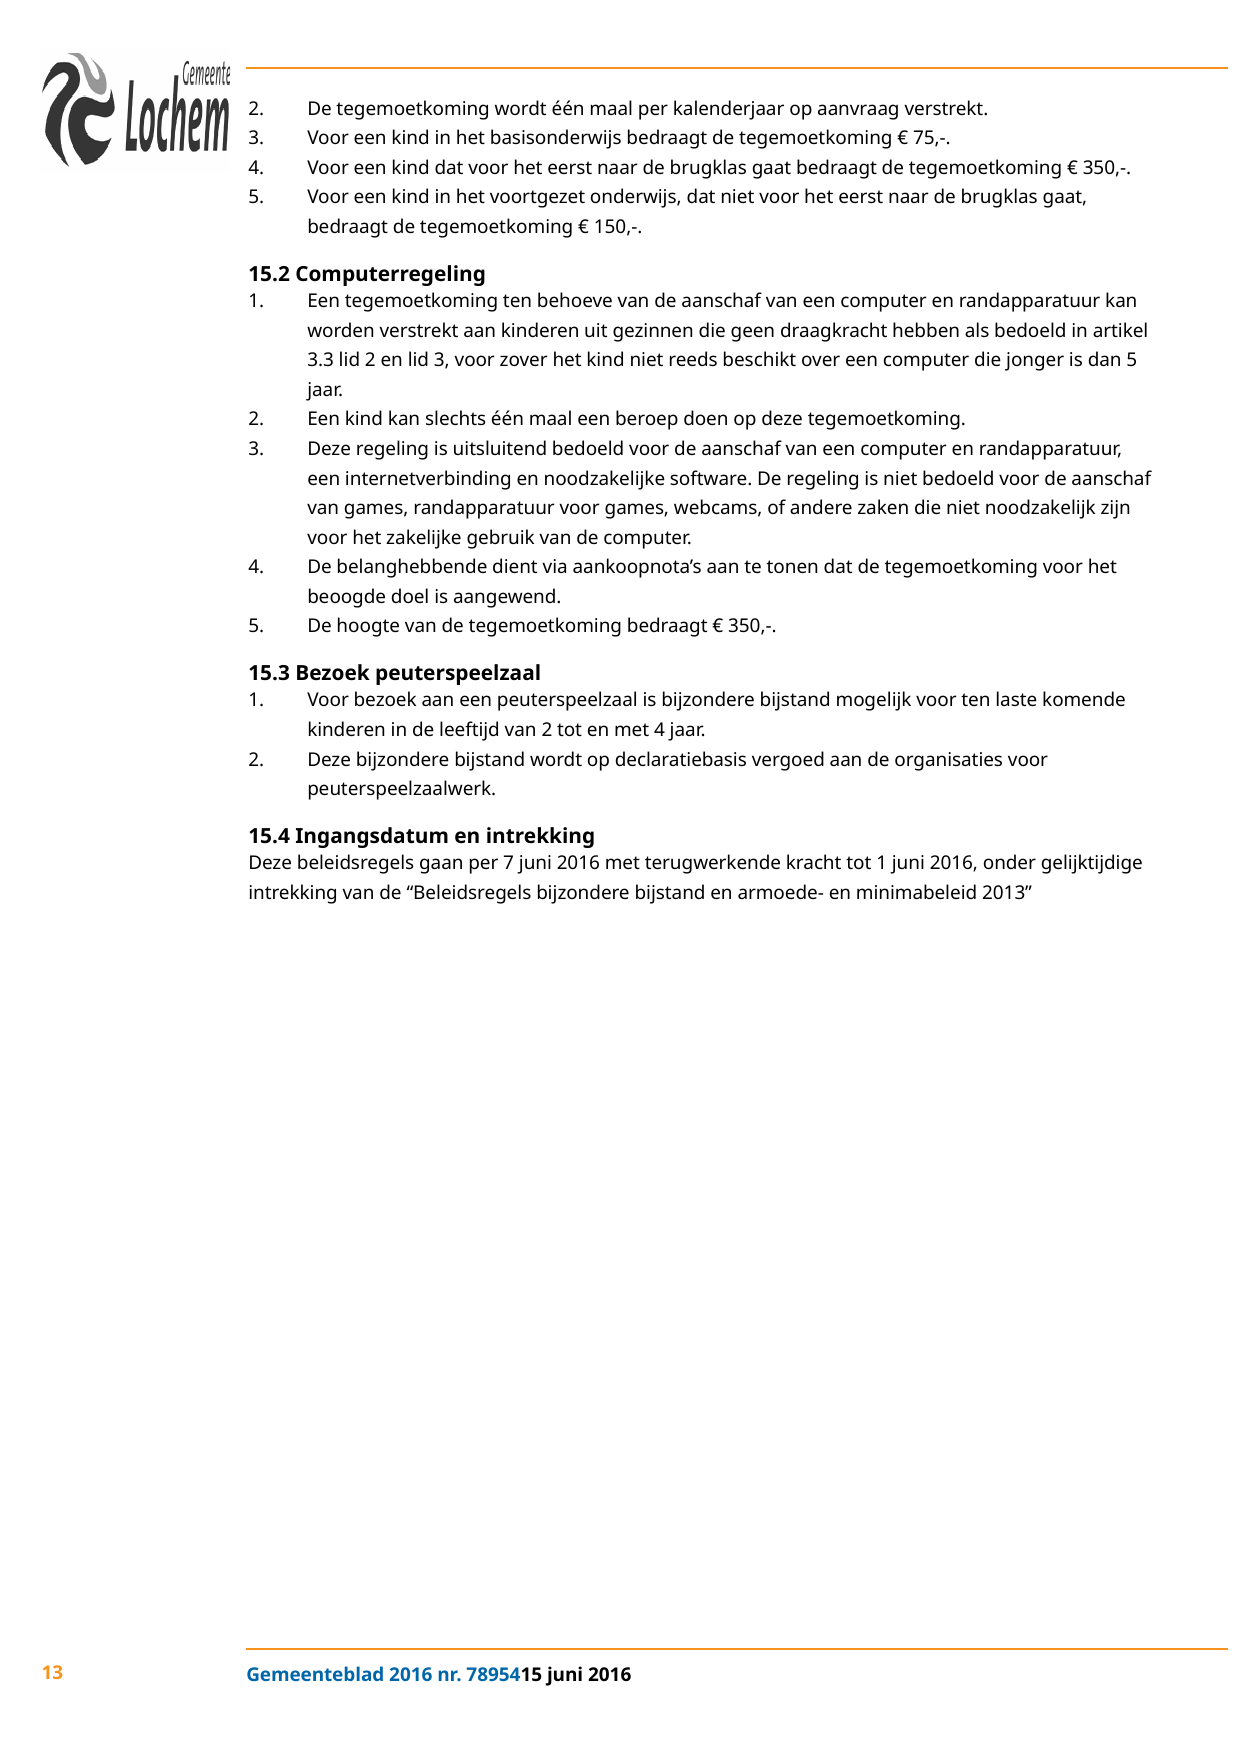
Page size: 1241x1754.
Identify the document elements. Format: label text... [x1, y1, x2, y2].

text Deze beleidsregels gaan per 7 juni 2016 met terugwerkende kracht tot 1 juni 2016, onder gelijktijdige intrekking van de “Beleidsregels bijzondere bijstand en armoede- en minimabeleid 2013” [248, 849, 1152, 905]
text 15.3 Bezoek peuterspeelzaal [248, 658, 1152, 687]
list Een kind kan slechts één maal een beroep doen op deze tegemoetkoming. [248, 406, 1152, 431]
list Voor een kind dat voor het eerst naar de brugklas gaat bedraagt de tegemoetkoming € 350,-. [248, 154, 1152, 180]
list De tegemoetkoming wordt één maal per kalenderjaar op aanvraag verstrekt. [248, 95, 1152, 121]
list Deze bijzondere bijstand wordt op declaratiebasis vergoed aan de organisaties voor peuterspeelzaalwerk. [248, 746, 1152, 801]
text 15.4 Ingangsdatum en intrekking [248, 821, 1152, 849]
text 15.2 Computerregeling [248, 259, 1152, 287]
list De belanghebbende dient via aankoopnota’s aan te tonen dat de tegemoetkoming voor het beoogde doel is aangewend. [248, 553, 1152, 609]
list Deze regeling is uitsluitend bedoeld voor de aanschaf van een computer en randapparatuur, een internetverbinding en noodzakelijke software. De regeling is niet bedoeld voor de aanschaf van games, randapparatuur voor games, webcams, of andere zaken die niet noodzakelijk zijn voor het zakelijke gebruik van de computer. [248, 435, 1152, 549]
list Voor een kind in het basisonderwijs bedraagt de tegemoetkoming € 75,-. [248, 124, 1152, 150]
list Een tegemoetkoming ten behoeve van de aanschaf van een computer en randapparatuur kan worden verstrekt aan kinderen uit gezinnen die geen draagkracht hebben als bedoeld in artikel 3.3 lid 2 en lid 3, voor zover het kind niet reeds beschikt over een computer die jonger is dan 5 jaar. [248, 287, 1152, 402]
picture [41, 47, 231, 172]
list Voor een kind in het voortgezet onderwijs, dat niet voor het eerst naar de brugklas gaat, bedraagt de tegemoetkoming € 150,-. [248, 183, 1152, 239]
list Voor bezoek aan een peuterspeelzaal is bijzondere bijstand mogelijk voor ten laste komende kinderen in de leeftijd van 2 tot en met 4 jaar. [248, 687, 1152, 742]
list De hoogte van de tegemoetkoming bedraagt € 350,-. [248, 613, 1152, 638]
